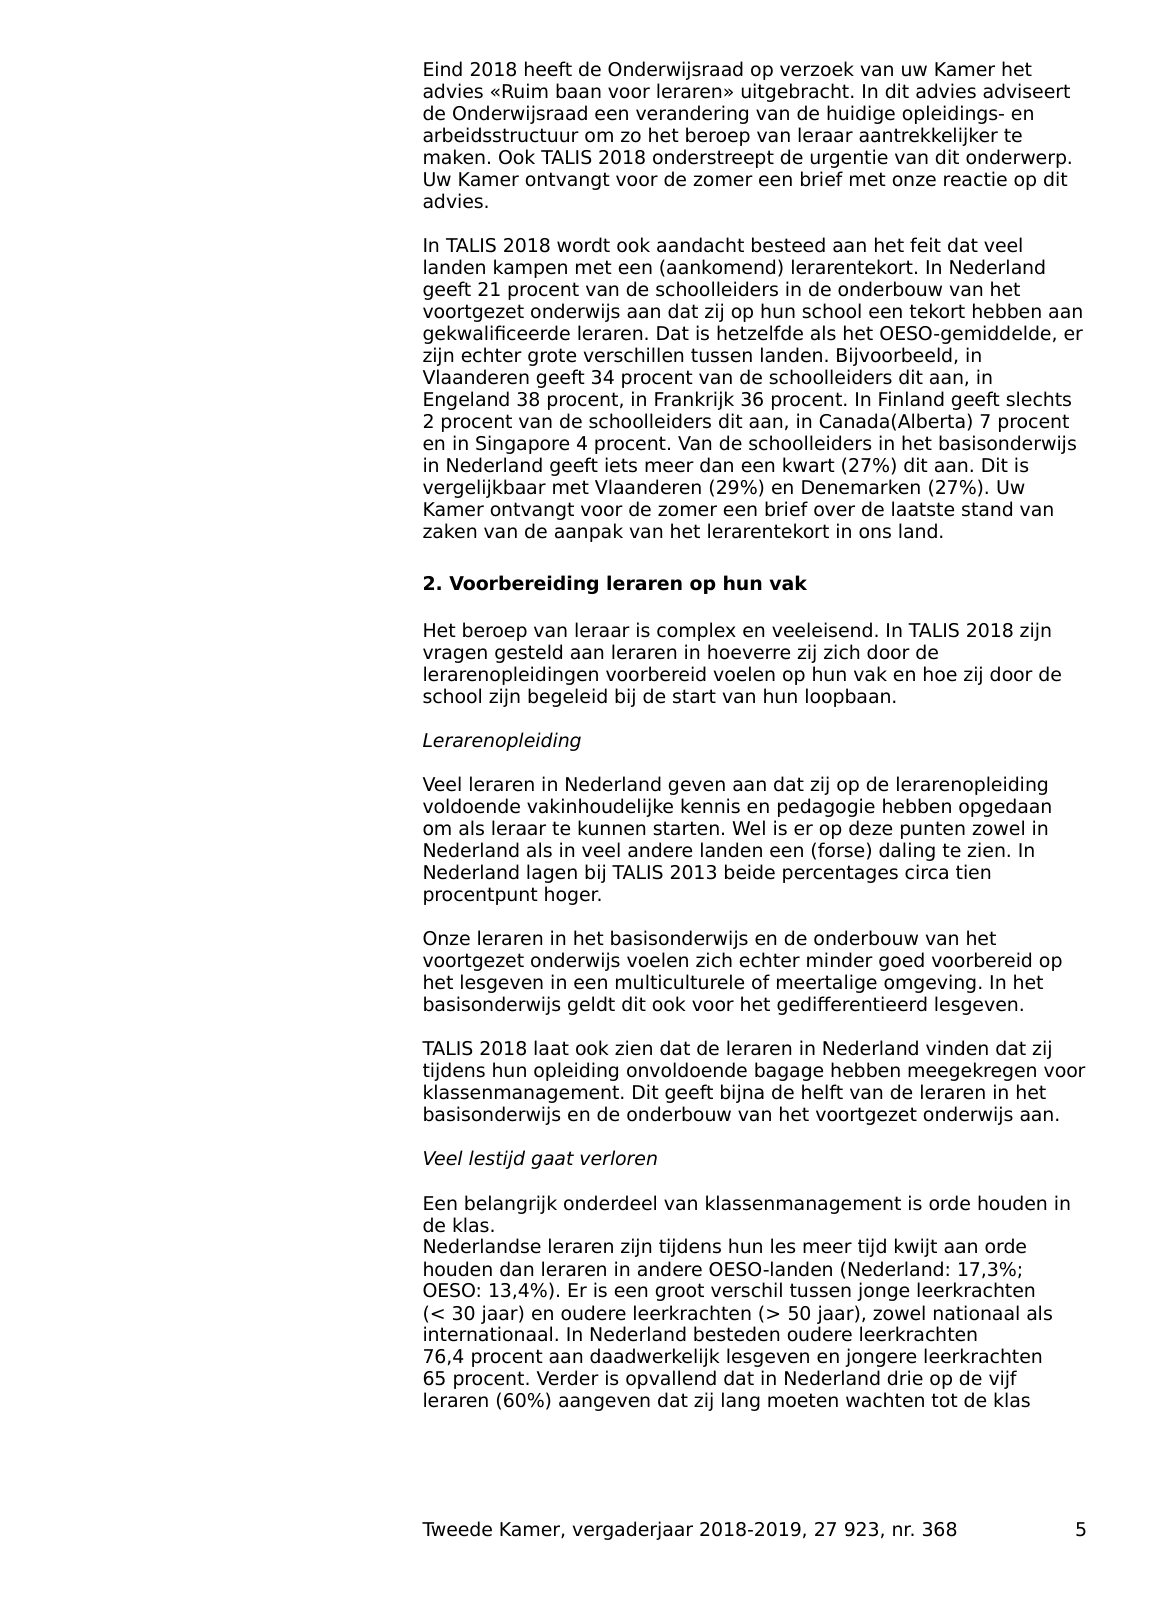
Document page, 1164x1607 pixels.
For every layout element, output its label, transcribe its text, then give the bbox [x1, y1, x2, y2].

text Het beroep van leraar is complex en veeleisend. In TALIS 2018 zijn vragen gesteld aan leraren in hoeverre zij zich door de lerarenopleidingen voorbereid voelen op hun vak en hoe zij door de school zijn begeleid bij de start van hun loopbaan. [422, 620, 1087, 708]
text Nederlandse leraren zijn tijdens hun les meer tijd kwijt aan orde houden dan leraren in andere OESO-landen (Nederland: 17,3%; OESO: 13,4%). Er is een groot verschil tussen jonge leerkrachten (< 30 jaar) en oudere leerkrachten (> 50 jaar), zowel nationaal als internationaal. In Nederland besteden oudere leerkrachten 76,4 procent aan daadwerkelijk lesgeven en jongere leerkrachten 65 procent. Verder is opvallend dat in Nederland drie op de vijf leraren (60%) aangeven dat zij lang moeten wachten tot de klas [422, 1236, 1087, 1412]
text TALIS 2018 laat ook zien dat de leraren in Nederland vinden dat zij tijdens hun opleiding onvoldoende bagage hebben meegekregen voor klassenmanagement. Dit geeft bijna de helft van de leraren in het basisonderwijs en de onderbouw van het voortgezet onderwijs aan. [422, 1038, 1087, 1126]
subtitle Lerarenopleiding [422, 730, 1087, 752]
text Onze leraren in het basisonderwijs en de onderbouw van het voortgezet onderwijs voelen zich echter minder goed voorbereid op het lesgeven in een multiculturele of meertalige omgeving. In het basisonderwijs geldt dit ook voor het gedifferentieerd lesgeven. [422, 928, 1087, 1016]
text Een belangrijk onderdeel van klassenmanagement is orde houden in de klas. [422, 1192, 1087, 1236]
text Eind 2018 heeft de Onderwijsraad op verzoek van uw Kamer het advies «Ruim baan voor leraren» uitgebracht. In dit advies adviseert de Onderwijsraad een verandering van de huidige opleidings- en arbeidsstructuur om zo het beroep van leraar aantrekkelijker te maken. Ook TALIS 2018 onderstreept de urgentie van dit onderwerp. Uw Kamer ontvangt voor de zomer een brief met onze reactie op dit advies. [422, 59, 1087, 213]
subtitle 2. Voorbereiding leraren op hun vak [422, 573, 1087, 595]
text In TALIS 2018 wordt ook aandacht besteed aan het feit dat veel landen kampen met een (aankomend) lerarentekort. In Nederland geeft 21 procent van de schoolleiders in de onderbouw van het voortgezet onderwijs aan dat zij op hun school een tekort hebben aan gekwalificeerde leraren. Dat is hetzelfde als het OESO-gemiddelde, er zijn echter grote verschillen tussen landen. Bijvoorbeeld, in Vlaanderen geeft 34 procent van de schoolleiders dit aan, in Engeland 38 procent, in Frankrijk 36 procent. In Finland geeft slechts 2 procent van de schoolleiders dit aan, in Canada(Alberta) 7 procent en in Singapore 4 procent. Van de schoolleiders in het basisonderwijs in Nederland geeft iets meer dan een kwart (27%) dit aan. Dit is vergelijkbaar met Vlaanderen (29%) en Denemarken (27%). Uw Kamer ontvangt voor de zomer een brief over de laatste stand van zaken van de aanpak van het lerarentekort in ons land. [422, 235, 1087, 543]
subtitle Veel lestijd gaat verloren [422, 1148, 1087, 1170]
text Veel leraren in Nederland geven aan dat zij op de lerarenopleiding voldoende vakinhoudelijke kennis en pedagogie hebben opgedaan om als leraar te kunnen starten. Wel is er op deze punten zowel in Nederland als in veel andere landen een (forse) daling te zien. In Nederland lagen bij TALIS 2013 beide percentages circa tien procentpunt hoger. [422, 774, 1087, 906]
